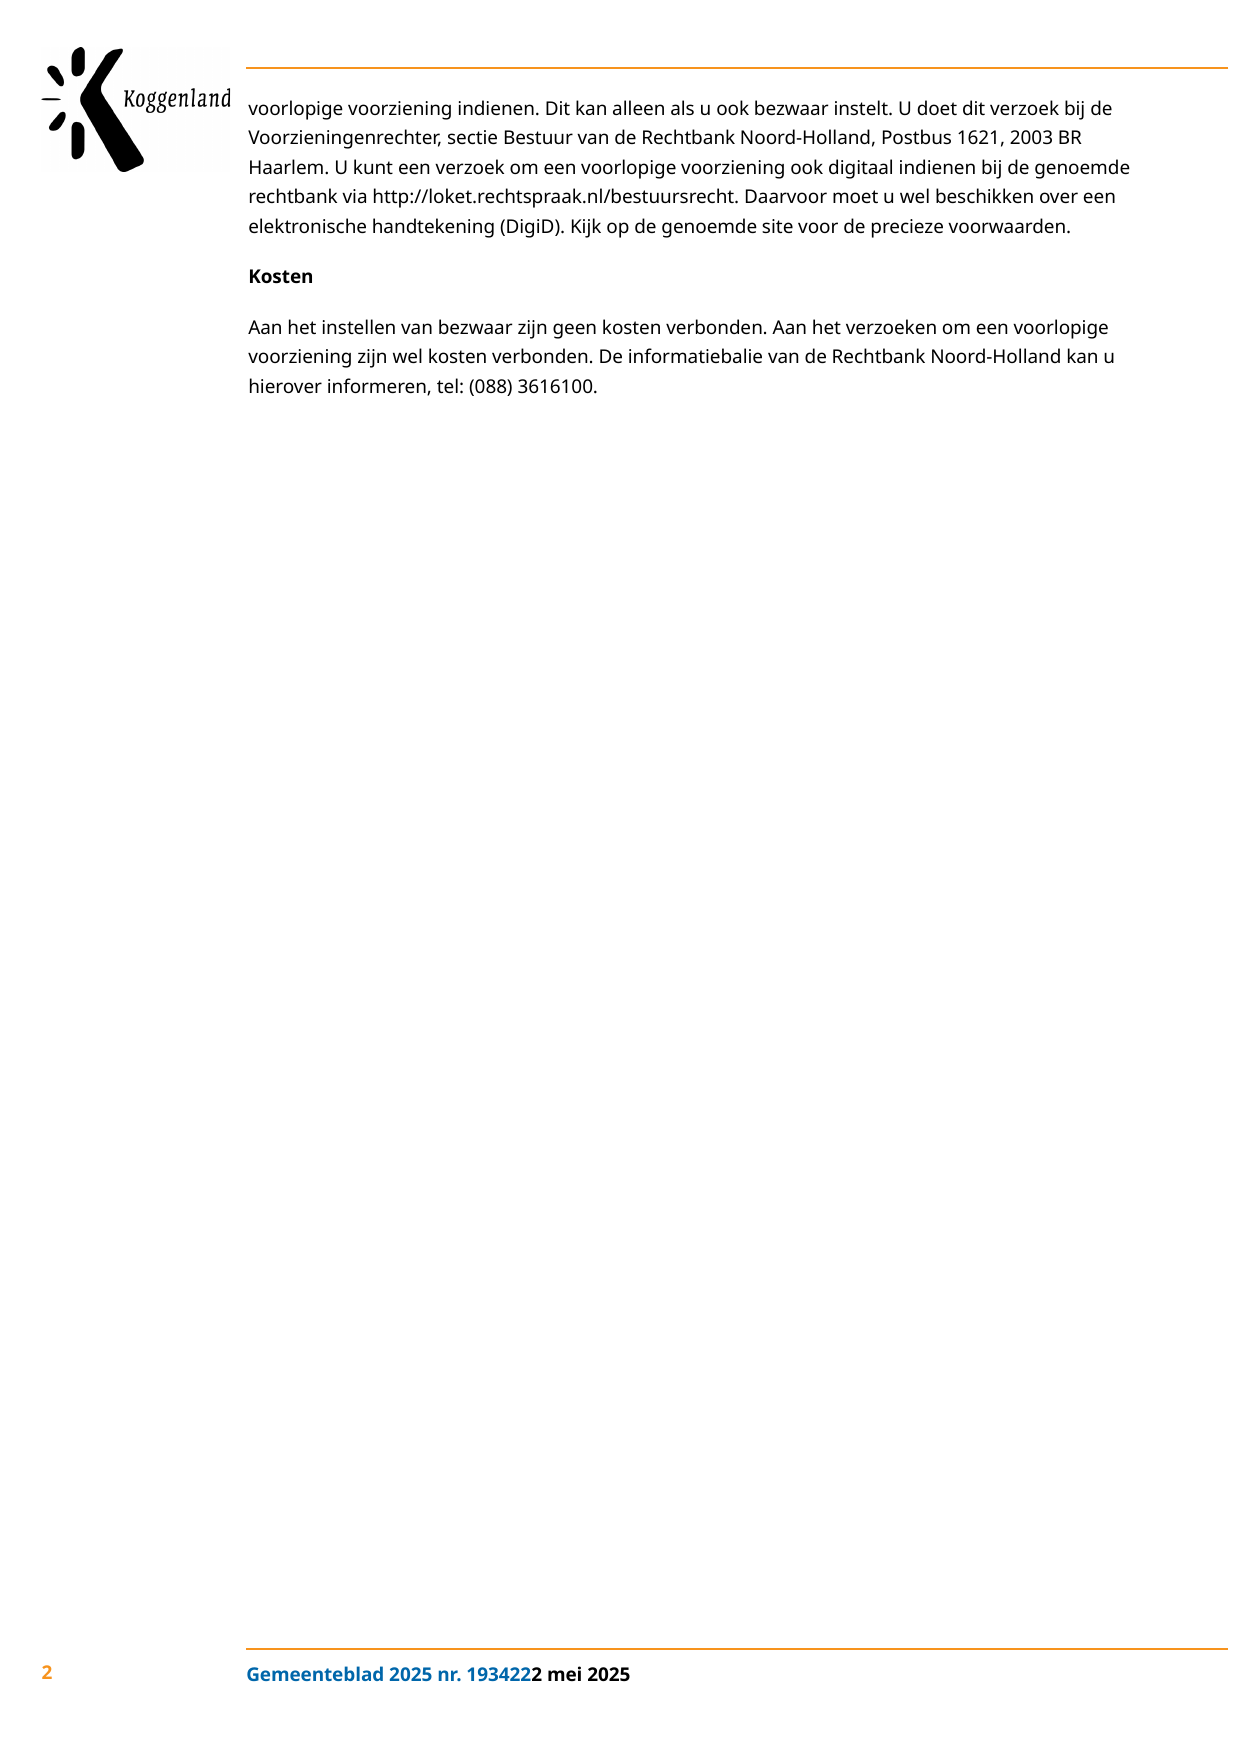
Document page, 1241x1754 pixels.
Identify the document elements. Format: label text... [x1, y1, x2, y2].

text Kosten [248, 263, 1152, 289]
text voorlopige voorziening indienen. Dit kan alleen als u ook bezwaar instelt. U doet dit verzoek bij de Voorzieningenrechter, sectie Bestuur van de Rechtbank Noord-Holland, Postbus 1621, 2003 BR Haarlem. U kunt een verzoek om een voorlopige voorziening ook digitaal indienen bij de genoemde rechtbank via http://loket.rechtspraak.nl/bestuursrecht. Daarvoor moet u wel beschikken over een elektronische handtekening (DigiD). Kijk op de genoemde site voor de precieze voorwaarden. [248, 95, 1152, 239]
picture [41, 47, 231, 172]
text Aan het instellen van bezwaar zijn geen kosten verbonden. Aan het verzoeken om een voorlopige voorziening zijn wel kosten verbonden. De informatiebalie van de Rechtbank Noord-Holland kan u hierover informeren, tel: (088) 3616100. [248, 314, 1152, 399]
